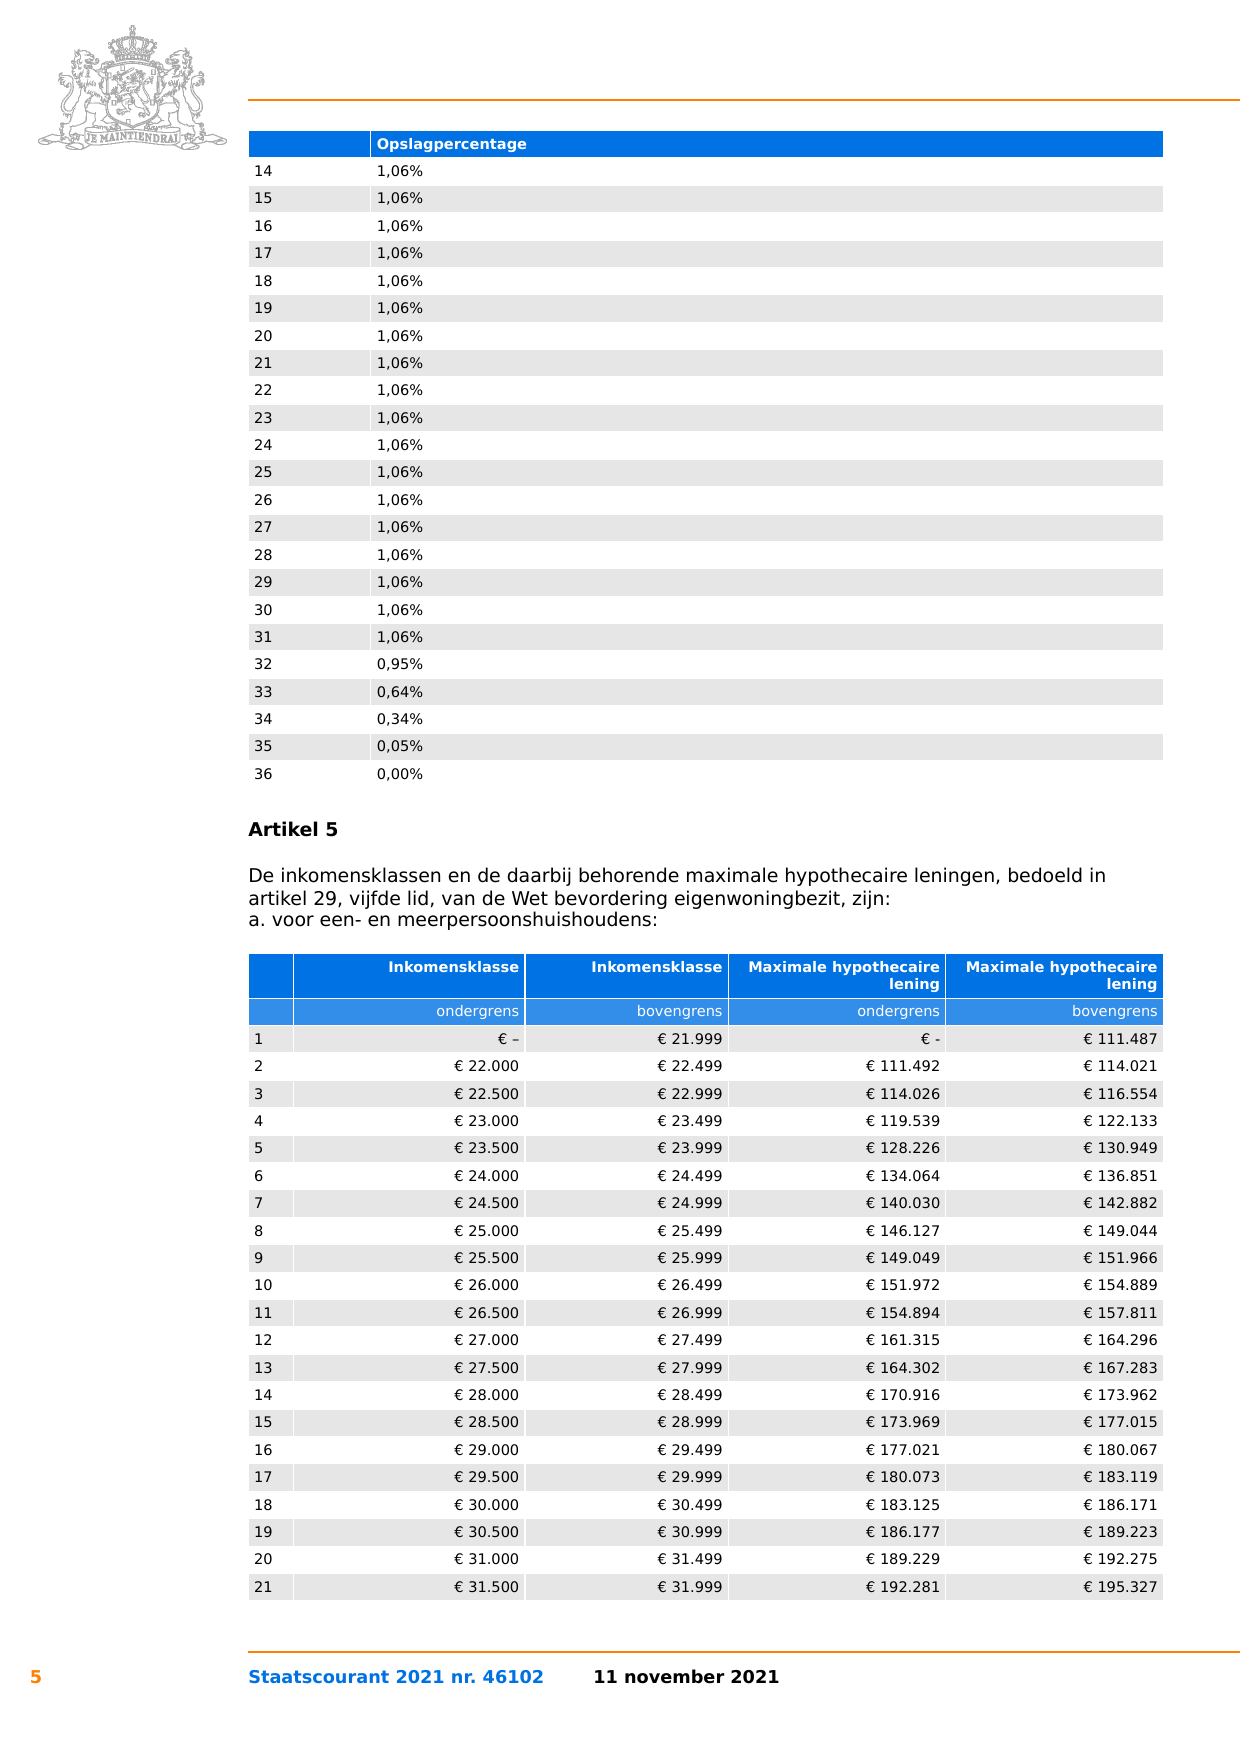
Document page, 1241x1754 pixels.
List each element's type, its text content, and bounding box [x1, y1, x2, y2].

table_cell € - [729, 1026, 945, 1052]
table_cell bovengrens [526, 999, 728, 1025]
table_cell 5 [249, 1136, 293, 1162]
table_cell 33 [249, 679, 370, 705]
table_cell € 128.226 [729, 1136, 945, 1162]
table_cell € 111.487 [946, 1026, 1163, 1052]
table_cell € 151.966 [946, 1245, 1163, 1272]
table_cell € 140.030 [729, 1190, 945, 1217]
table_cell 1,06% [371, 624, 1163, 650]
table_cell € 22.000 [294, 1054, 524, 1080]
table_cell 1,06% [371, 432, 1163, 459]
table_cell € 29.999 [526, 1464, 728, 1491]
table_cell 29 [249, 569, 370, 596]
table_cell € 31.500 [294, 1574, 524, 1600]
table_cell 7 [249, 1190, 293, 1217]
table_cell 14 [249, 1382, 293, 1408]
table_cell € 164.302 [729, 1355, 945, 1381]
table_cell 1,06% [371, 378, 1163, 404]
table_cell € 173.969 [729, 1410, 945, 1436]
table_header [249, 131, 370, 157]
table_cell € 186.171 [946, 1492, 1163, 1518]
table_cell 36 [249, 761, 370, 787]
table_cell € 134.064 [729, 1163, 945, 1189]
table_cell € 25.500 [294, 1245, 524, 1272]
table_cell 28 [249, 542, 370, 568]
table_cell 32 [249, 651, 370, 678]
table_cell 1,06% [371, 597, 1163, 623]
table_cell 9 [249, 1245, 293, 1272]
table_cell € 21.999 [526, 1026, 728, 1052]
table_cell € 146.127 [729, 1218, 945, 1244]
table_cell 6 [249, 1163, 293, 1189]
table_cell € 31.999 [526, 1574, 728, 1600]
table_cell 1,06% [371, 213, 1163, 239]
table_cell 11 [249, 1300, 293, 1326]
table_cell 3 [249, 1081, 293, 1107]
table_cell 13 [249, 1355, 293, 1381]
table_cell 1,06% [371, 569, 1163, 596]
table_cell 16 [249, 1437, 293, 1463]
table_cell € 151.972 [729, 1273, 945, 1299]
table_cell € 154.894 [729, 1300, 945, 1326]
table_header Opslagpercentage [371, 131, 1163, 157]
table_cell € 180.067 [946, 1437, 1163, 1463]
table_cell 10 [249, 1273, 293, 1299]
table_cell € 28.999 [526, 1410, 728, 1436]
table_cell € 30.499 [526, 1492, 728, 1518]
table_header [249, 954, 293, 998]
table_cell 14 [249, 158, 370, 185]
table_cell 26 [249, 487, 370, 513]
table_header Inkomensklasse [294, 954, 524, 998]
table_cell 18 [249, 1492, 293, 1518]
table_cell bovengrens [946, 999, 1163, 1025]
table_header Maximale hypothecaire lening [729, 954, 945, 998]
table_cell 0,00% [371, 761, 1163, 787]
table_cell € 119.539 [729, 1108, 945, 1134]
table_cell € 27.500 [294, 1355, 524, 1381]
table_cell € 142.882 [946, 1190, 1163, 1217]
table_cell 8 [249, 1218, 293, 1244]
table_cell 16 [249, 213, 370, 239]
table_cell 0,34% [371, 706, 1163, 733]
table_cell € 30.000 [294, 1492, 524, 1518]
table_cell € 180.073 [729, 1464, 945, 1491]
table_cell € 22.499 [526, 1054, 728, 1080]
table_cell € 29.000 [294, 1437, 524, 1463]
table_cell 35 [249, 734, 370, 760]
table_cell 27 [249, 515, 370, 541]
table_cell € 31.499 [526, 1547, 728, 1573]
table_cell € 28.499 [526, 1382, 728, 1408]
table_cell € 122.133 [946, 1108, 1163, 1134]
table_cell € 30.999 [526, 1519, 728, 1546]
table_cell 21 [249, 350, 370, 376]
table_cell € 24.499 [526, 1163, 728, 1189]
table_cell 20 [249, 323, 370, 349]
table_cell € 31.000 [294, 1547, 524, 1573]
table_cell 1,06% [371, 542, 1163, 568]
table_cell € 164.296 [946, 1328, 1163, 1354]
table_cell € 157.811 [946, 1300, 1163, 1326]
table_cell 17 [249, 241, 370, 267]
table_cell 0,95% [371, 651, 1163, 678]
table_cell ondergrens [729, 999, 945, 1025]
table_cell € 136.851 [946, 1163, 1163, 1189]
picture [38, 25, 227, 150]
table_cell € 27.499 [526, 1328, 728, 1354]
table_cell € 192.275 [946, 1547, 1163, 1573]
subtitle Artikel 5 [248, 818, 1163, 840]
table_cell € 26.000 [294, 1273, 524, 1299]
table_cell 30 [249, 597, 370, 623]
table_cell 19 [249, 1519, 293, 1546]
table_cell [249, 999, 293, 1025]
table_cell 20 [249, 1547, 293, 1573]
table_cell 34 [249, 706, 370, 733]
table_cell € 183.125 [729, 1492, 945, 1518]
table_cell 25 [249, 460, 370, 486]
table_cell 1,06% [371, 460, 1163, 486]
table_cell € 28.000 [294, 1382, 524, 1408]
table_cell € 149.044 [946, 1218, 1163, 1244]
table_cell € 23.499 [526, 1108, 728, 1134]
table_cell € 28.500 [294, 1410, 524, 1436]
table_cell € 183.119 [946, 1464, 1163, 1491]
table_cell € 24.500 [294, 1190, 524, 1217]
table_cell 1,06% [371, 241, 1163, 267]
table_cell 1,06% [371, 186, 1163, 212]
table_cell € 27.000 [294, 1328, 524, 1354]
table_cell 22 [249, 378, 370, 404]
table_cell € 26.500 [294, 1300, 524, 1326]
table_cell 1,06% [371, 515, 1163, 541]
table_cell 19 [249, 295, 370, 322]
table_cell 1 [249, 1026, 293, 1052]
table_cell 21 [249, 1574, 293, 1600]
table_cell € 130.949 [946, 1136, 1163, 1162]
table_cell € 23.999 [526, 1136, 728, 1162]
table_cell € 27.999 [526, 1355, 728, 1381]
table_cell € 177.015 [946, 1410, 1163, 1436]
table_cell 0,64% [371, 679, 1163, 705]
table_cell € 116.554 [946, 1081, 1163, 1107]
text a. voor een- en meerpersoonshuishoudens: [248, 909, 1163, 931]
table_cell € 189.223 [946, 1519, 1163, 1546]
table_cell 1,06% [371, 487, 1163, 513]
table_cell € 192.281 [729, 1574, 945, 1600]
table_cell 15 [249, 186, 370, 212]
text De inkomensklassen en de daarbij behorende maximale hypothecaire leningen, bedoeld in artikel 29, vijfde lid, van de Wet bevordering eigenwoningbezit, zijn: [248, 865, 1163, 909]
table_header Maximale hypothecaire lening [946, 954, 1163, 998]
table_cell ondergrens [294, 999, 524, 1025]
table_cell € 29.500 [294, 1464, 524, 1491]
table_cell € 161.315 [729, 1328, 945, 1354]
table_cell € 25.999 [526, 1245, 728, 1272]
table_cell 1,06% [371, 158, 1163, 185]
table_cell € 25.000 [294, 1218, 524, 1244]
table_cell € 149.049 [729, 1245, 945, 1272]
table_cell € 23.000 [294, 1108, 524, 1134]
table_cell € 173.962 [946, 1382, 1163, 1408]
table_cell € 29.499 [526, 1437, 728, 1463]
table_cell 4 [249, 1108, 293, 1134]
table_cell € 167.283 [946, 1355, 1163, 1381]
table_cell € 154.889 [946, 1273, 1163, 1299]
table_cell € 22.500 [294, 1081, 524, 1107]
table_cell 1,06% [371, 405, 1163, 431]
table_cell 1,06% [371, 295, 1163, 322]
table_cell € 24.000 [294, 1163, 524, 1189]
table_cell € 25.499 [526, 1218, 728, 1244]
table_cell € 114.021 [946, 1054, 1163, 1080]
table_cell 1,06% [371, 323, 1163, 349]
table_cell € 177.021 [729, 1437, 945, 1463]
table_cell € 114.026 [729, 1081, 945, 1107]
table_cell € 170.916 [729, 1382, 945, 1408]
table_cell € 22.999 [526, 1081, 728, 1107]
table_cell 1,06% [371, 268, 1163, 294]
table_cell € 23.500 [294, 1136, 524, 1162]
table_cell 18 [249, 268, 370, 294]
table_cell € 26.999 [526, 1300, 728, 1326]
table_cell 15 [249, 1410, 293, 1436]
table_cell 0,05% [371, 734, 1163, 760]
table_cell € 26.499 [526, 1273, 728, 1299]
table_cell € 195.327 [946, 1574, 1163, 1600]
table_cell € 111.492 [729, 1054, 945, 1080]
table_cell € 30.500 [294, 1519, 524, 1546]
table_cell 2 [249, 1054, 293, 1080]
table_cell 31 [249, 624, 370, 650]
table_header Inkomensklasse [526, 954, 728, 998]
table_cell 12 [249, 1328, 293, 1354]
table_cell € – [294, 1026, 524, 1052]
table_cell 23 [249, 405, 370, 431]
table_cell 24 [249, 432, 370, 459]
table_cell € 186.177 [729, 1519, 945, 1546]
table_cell € 189.229 [729, 1547, 945, 1573]
table_cell 17 [249, 1464, 293, 1491]
table_cell 1,06% [371, 350, 1163, 376]
table_cell € 24.999 [526, 1190, 728, 1217]
